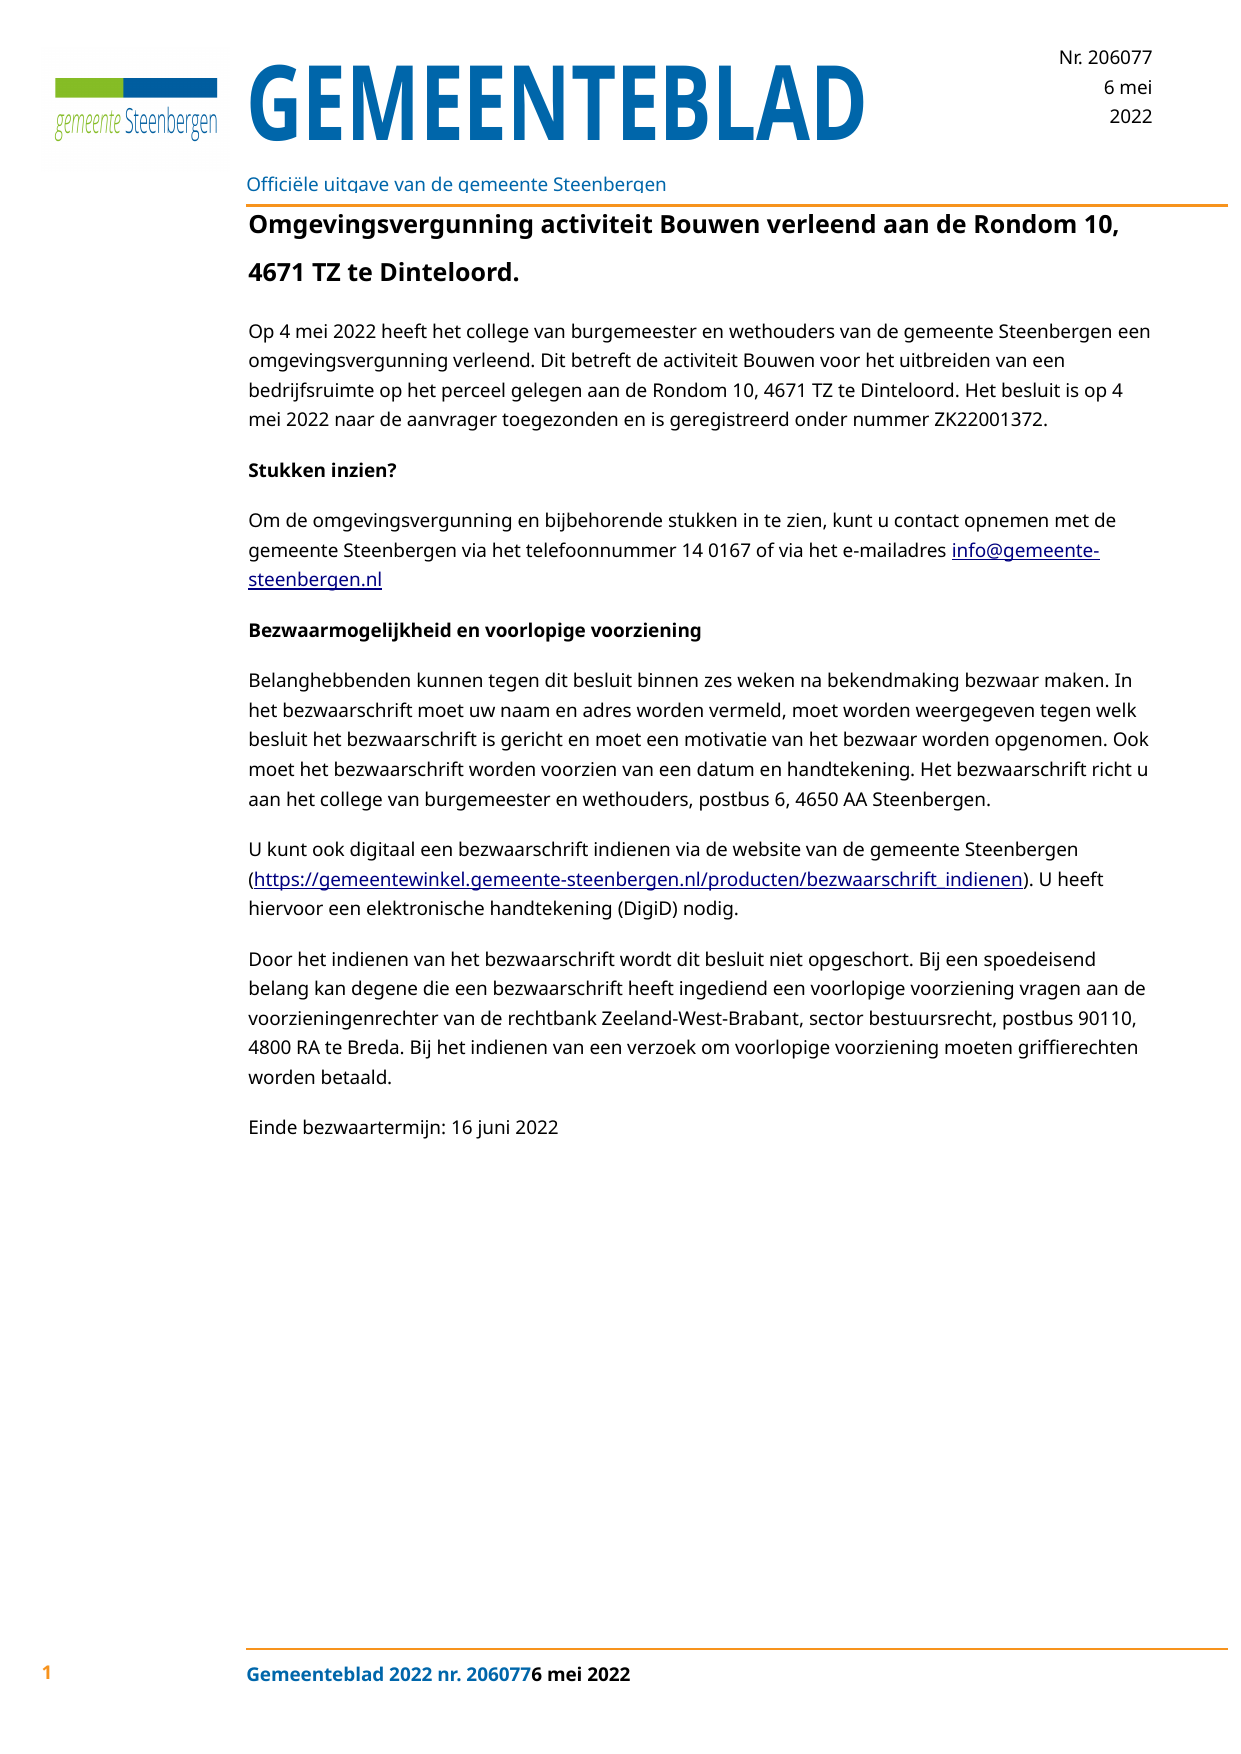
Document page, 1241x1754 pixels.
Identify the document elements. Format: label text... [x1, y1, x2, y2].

text Bezwaarmogelijkheid en voorlopige voorziening [248, 617, 1152, 643]
text U kunt ook digitaal een bezwaarschrift indienen via de website van de gemeente Steenbergen (https://gemeentewinkel.gemeente-steenbergen.nl/producten/bezwaarschrift_indienen). U heeft hiervoor een elektronische handtekening (DigiD) nodig. [248, 836, 1152, 921]
text Belanghebbenden kunnen tegen dit besluit binnen zes weken na bekendmaking bezwaar maken. In het bezwaarschrift moet uw naam en adres worden vermeld, moet worden weergegeven tegen welk besluit het bezwaarschrift is gericht en moet een motivatie van het bezwaar worden opgenomen. Ook moet het bezwaarschrift worden voorzien van een datum en handtekening. Het bezwaarschrift richt u aan het college van burgemeester en wethouders, postbus 6, 4650 AA Steenbergen. [248, 667, 1152, 812]
picture [41, 47, 231, 172]
text Einde bezwaartermijn: 16 juni 2022 [248, 1114, 1152, 1140]
text Om de omgevingsvergunning en bijbehorende stukken in te zien, kunt u contact opnemen met de gemeente Steenbergen via het telefoonnummer 14 0167 of via het e-mailadres info@gemeente-steenbergen.nl [248, 507, 1152, 592]
text Omgevingsvergunning activiteit Bouwen verleend aan de Rondom 10, 4671 TZ te Dinteloord. [248, 207, 1152, 288]
text Door het indienen van het bezwaarschrift wordt dit besluit niet opgeschort. Bij een spoedeisend belang kan degene die een bezwaarschrift heeft ingediend een voorlopige voorziening vragen aan de voorzieningenrechter van de rechtbank Zeeland-West-Brabant, sector bestuursrecht, postbus 90110, 4800 RA te Breda. Bij het indienen van een verzoek om voorlopige voorziening moeten griffierechten worden betaald. [248, 946, 1152, 1090]
text Stukken inzien? [248, 457, 1152, 483]
text Op 4 mei 2022 heeft het college van burgemeester en wethouders van de gemeente Steenbergen een omgevingsvergunning verleend. Dit betreft de activiteit Bouwen voor het uitbreiden van een bedrijfsruimte op het perceel gelegen aan de Rondom 10, 4671 TZ te Dinteloord. Het besluit is op 4 mei 2022 naar de aanvrager toegezonden en is geregistreerd onder nummer ZK22001372. [248, 318, 1152, 432]
